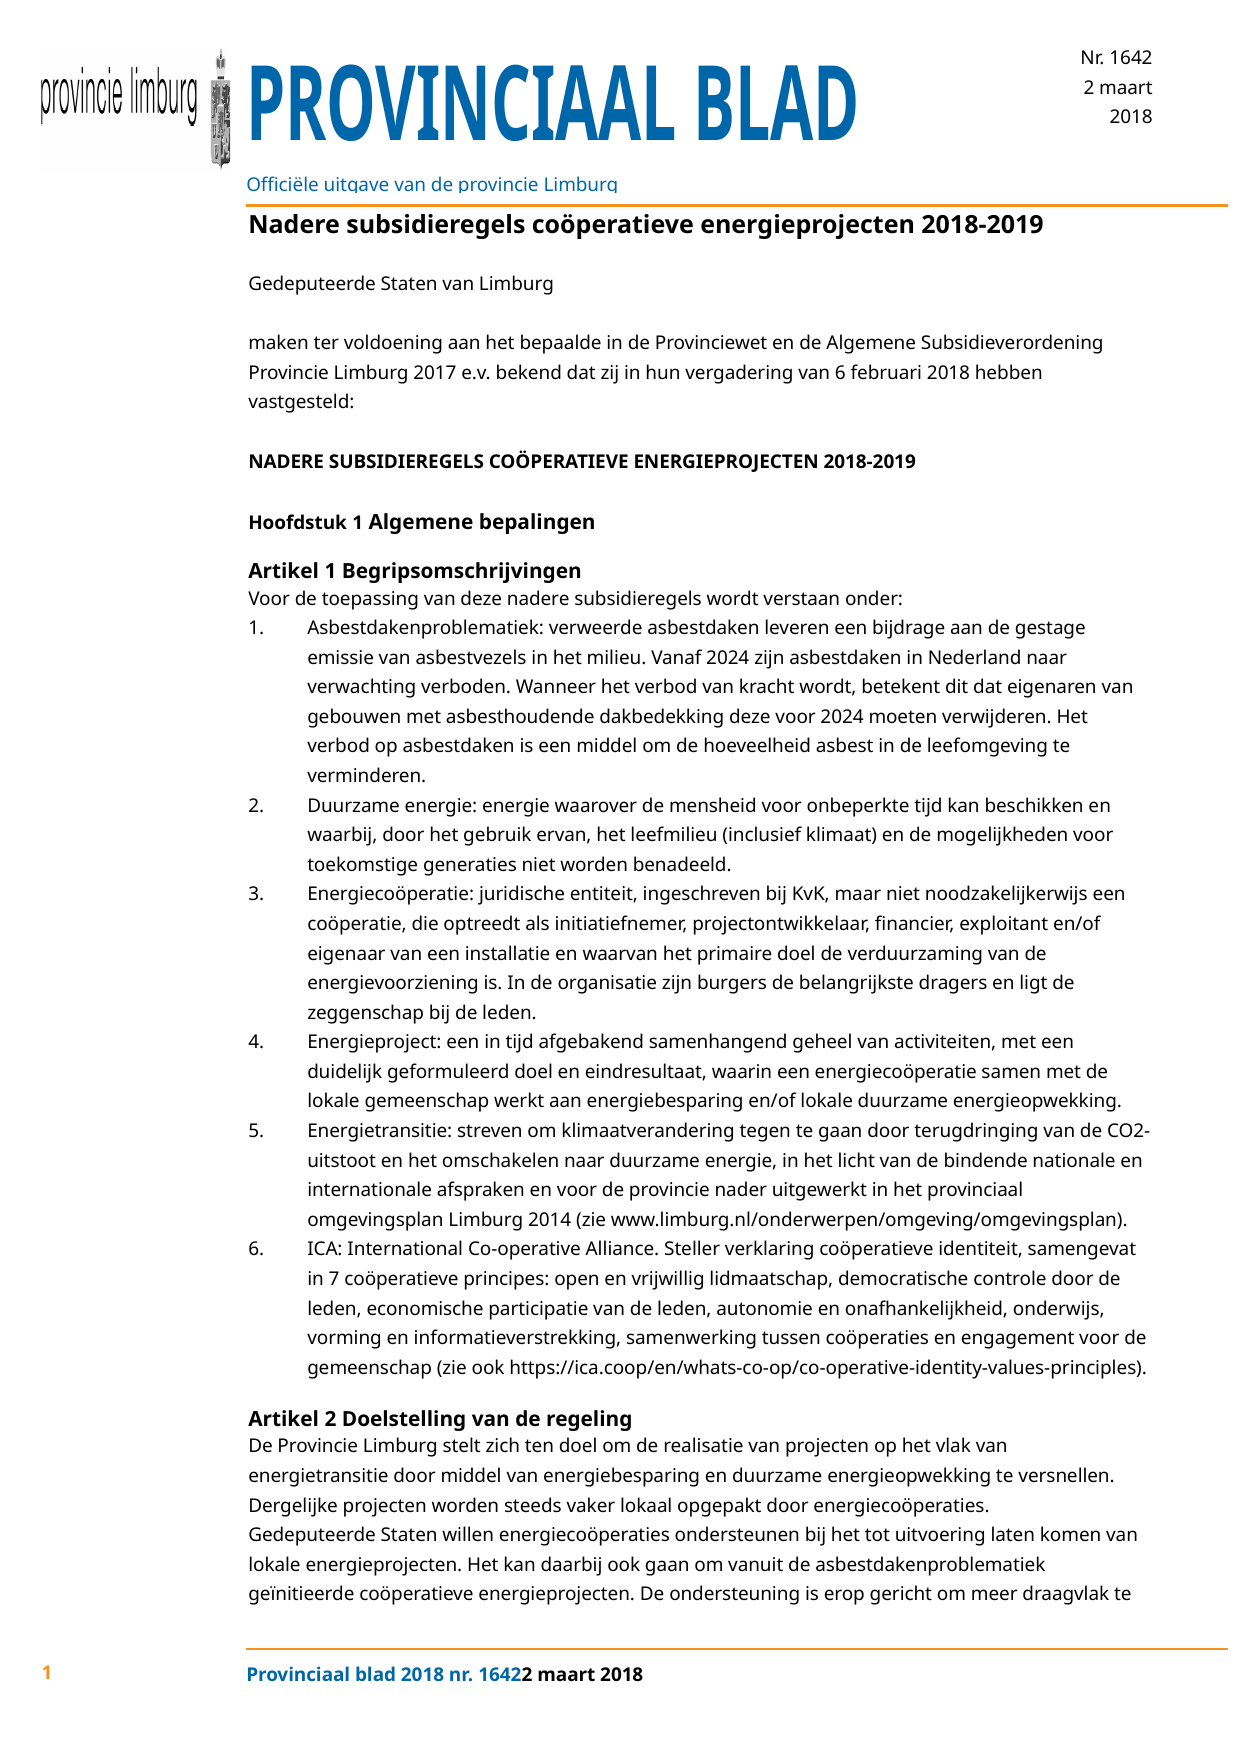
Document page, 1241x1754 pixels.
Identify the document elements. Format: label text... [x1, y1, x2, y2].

list Energiecoöperatie: juridische entiteit, ingeschreven bij KvK, maar niet noodzakelijkerwijs een coöperatie, die optreedt als initiatiefnemer, projectontwikkelaar, financier, exploitant en/of eigenaar van een installatie en waarvan het primaire doel de verduurzaming van de energievoorziening is. In de organisatie zijn burgers de belangrijkste dragers en ligt de zeggenschap bij de leden. [248, 881, 1152, 1024]
list Asbestdakenproblematiek: verweerde asbestdaken leveren een bijdrage aan de gestage emissie van asbestvezels in het milieu. Vanaf 2024 zijn asbestdaken in Nederland naar verwachting verboden. Wanneer het verbod van kracht wordt, betekent dit dat eigenaren van gebouwen met asbesthoudende dakbedekking deze voor 2024 moeten verwijderen. Het verbod op asbestdaken is een middel om de hoeveelheid asbest in de leefomgeving te verminderen. [248, 614, 1152, 788]
text Voor de toepassing van deze nadere subsidieregels wordt verstaan onder: [248, 585, 1152, 610]
text Hoofdstuk 1 Algemene bepalingen [248, 507, 1152, 535]
text Artikel 2 Doelstelling van de regeling [248, 1404, 1152, 1433]
text Nadere subsidieregels coöperatieve energieprojecten 2018-2019 [248, 207, 1152, 241]
picture [41, 47, 231, 172]
text maken ter voldoening aan het bepaalde in de Provinciewet en de Algemene Subsidieverordening Provincie Limburg 2017 e.v. bekend dat zij in hun vergadering van 6 februari 2018 hebben vastgesteld: [248, 329, 1152, 414]
text Artikel 1 Begripsomschrijvingen [248, 556, 1152, 585]
list ICA: International Co-operative Alliance. Steller verklaring coöperatieve identiteit, samengevat in 7 coöperatieve principes: open en vrijwillig lidmaatschap, democratische controle door de leden, economische participatie van de leden, autonomie en onafhankelijkheid, onderwijs, vorming en informatieverstrekking, samenwerking tussen coöperaties en engagement voor de gemeenschap (zie ook https://ica.coop/en/whats-co-op/co-operative-identity-values-principles). [248, 1236, 1152, 1379]
text Gedeputeerde Staten willen energiecoöperaties ondersteunen bij het tot uitvoering laten komen van lokale energieprojecten. Het kan daarbij ook gaan om vanuit de asbestdakenproblematiek geïnitieerde coöperatieve energieprojecten. De ondersteuning is erop gericht om meer draagvlak te [248, 1521, 1152, 1606]
list Energieproject: een in tijd afgebakend samenhangend geheel van activiteiten, met een duidelijk geformuleerd doel en eindresultaat, waarin een energiecoöperatie samen met de lokale gemeenschap werkt aan energiebesparing en/of lokale duurzame energieopwekking. [248, 1028, 1152, 1113]
list Energietransitie: streven om klimaatverandering tegen te gaan door terugdringing van de CO2-uitstoot en het omschakelen naar duurzame energie, in het licht van de bindende nationale en internationale afspraken en voor de provincie nader uitgewerkt in het provinciaal omgevingsplan Limburg 2014 (zie www.limburg.nl/onderwerpen/omgeving/omgevingsplan). [248, 1117, 1152, 1232]
text NADERE SUBSIDIEREGELS COÖPERATIEVE ENERGIEPROJECTEN 2018-2019 [248, 448, 1152, 473]
list Duurzame energie: energie waarover de mensheid voor onbeperkte tijd kan beschikken en waarbij, door het gebruik ervan, het leefmilieu (inclusief klimaat) en de mogelijkheden voor toekomstige generaties niet worden benadeeld. [248, 792, 1152, 877]
text De Provincie Limburg stelt zich ten doel om de realisatie van projecten op het vlak van energietransitie door middel van energiebesparing en duurzame energieopwekking te versnellen. Dergelijke projecten worden steeds vaker lokaal opgepakt door energiecoöperaties. [248, 1433, 1152, 1518]
text Gedeputeerde Staten van Limburg [248, 270, 1152, 296]
